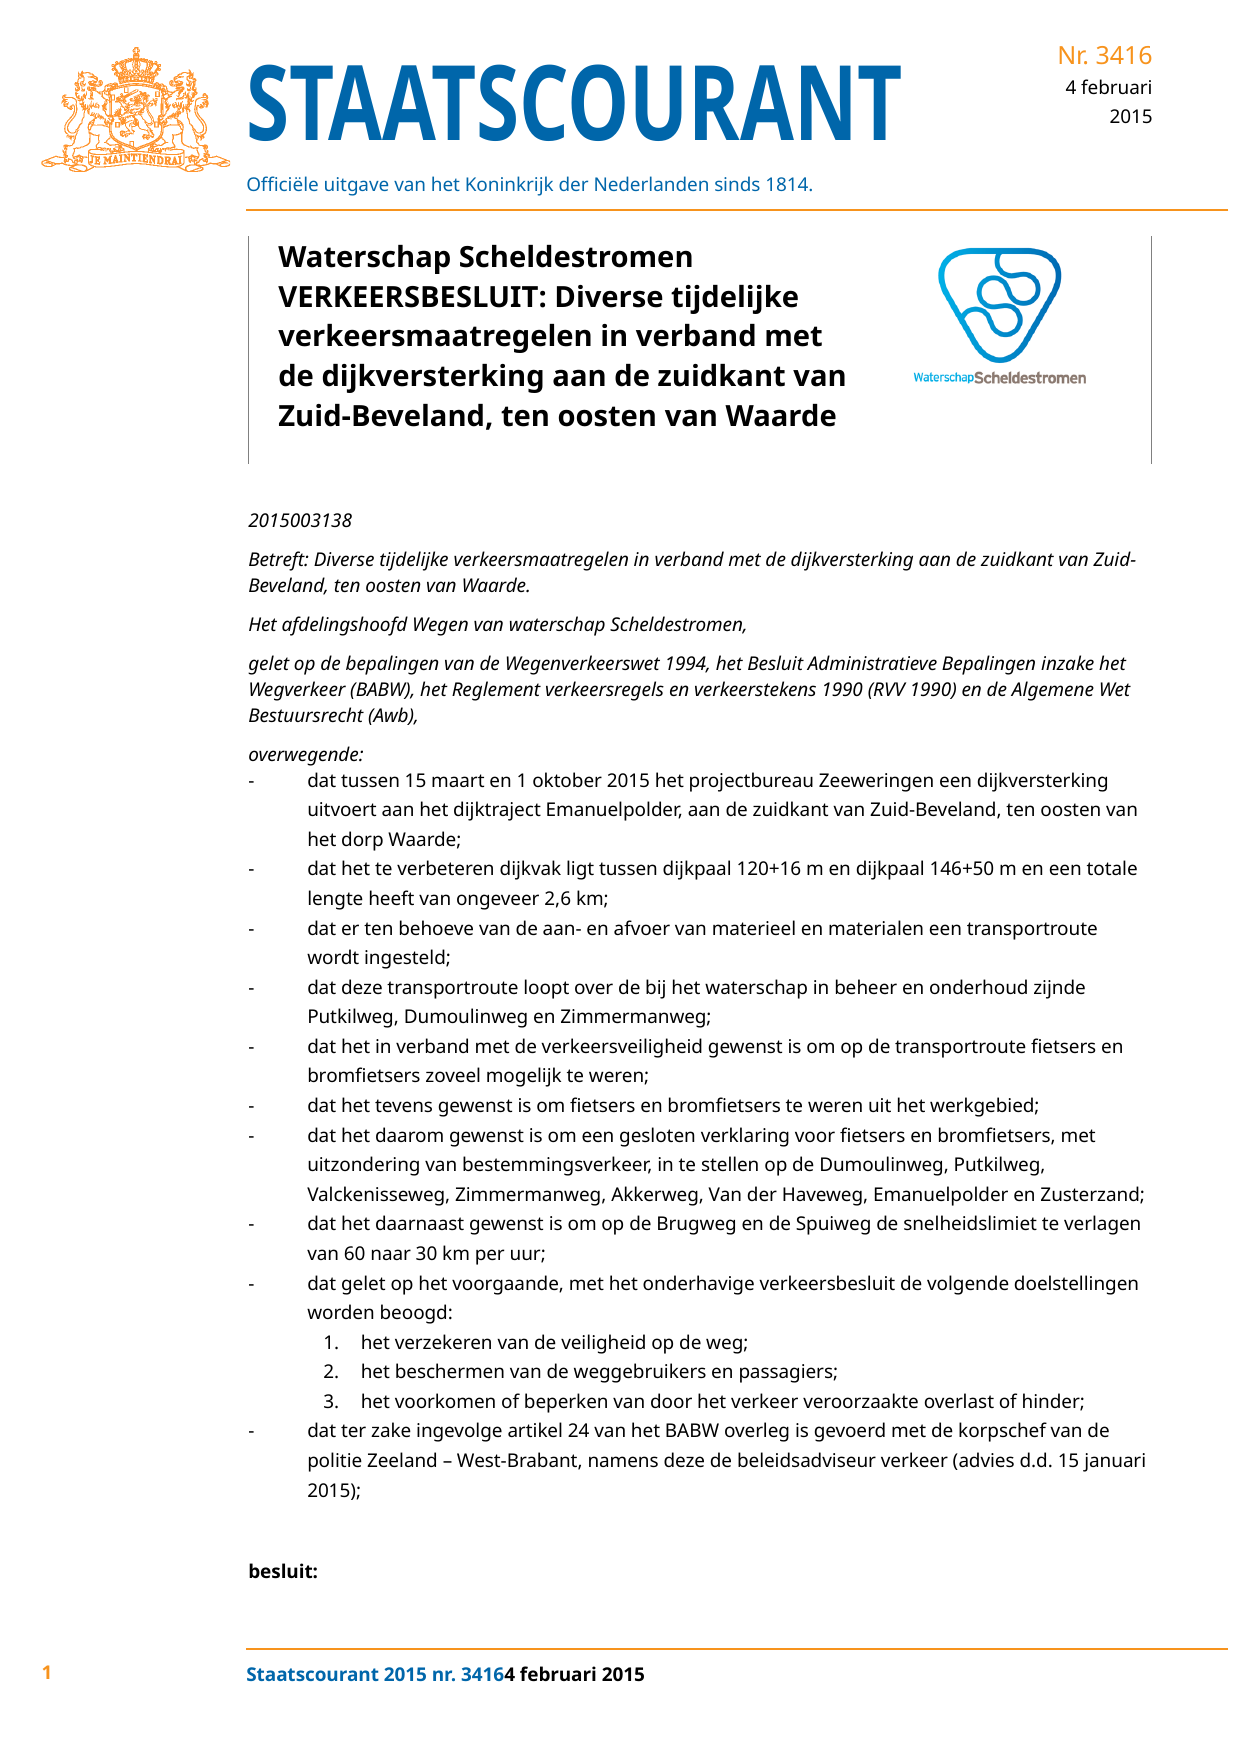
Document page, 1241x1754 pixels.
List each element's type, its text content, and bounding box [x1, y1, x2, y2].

list het verzekeren van de veiligheid op de weg; [323, 1329, 1152, 1355]
list dat het daarnaast gewenst is om op de Brugweg en de Spuiweg de snelheidslimiet te verlagen van 60 naar 30 km per uur; [248, 1211, 1152, 1266]
picture [903, 236, 1098, 414]
text besluit: [248, 1558, 1152, 1584]
list dat ter zake ingevolge artikel 24 van het BABW overleg is gevoerd met de korpschef van de politie Zeeland – West-Brabant, namens deze de beleidsadviseur verkeer (advies d.d. 15 januari 2015); [248, 1418, 1152, 1503]
text Het afdelingshoofd Wegen van waterschap Scheldestromen, [248, 611, 1152, 637]
text Betreft: Diverse tijdelijke verkeersmaatregelen in verband met de dijkversterking aan de zuidkant van Zuid-Beveland, ten oosten van Waarde. [248, 546, 1152, 598]
text overwegende: [248, 741, 1152, 767]
list dat het te verbeteren dijkvak ligt tussen dijkpaal 120+16 m en dijkpaal 146+50 m en een totale lengte heeft van ongeveer 2,6 km; [248, 856, 1152, 911]
list dat het tevens gewenst is om fietsers en bromfietsers te weren uit het werkgebied; [248, 1092, 1152, 1118]
table_header [1098, 236, 1151, 413]
list dat het daarom gewenst is om een gesloten verklaring voor fietsers en bromfietsers, met uitzondering van bestemmingsverkeer, in te stellen op de Dumoulinweg, Putkilweg, Valckenisseweg, Zimmermanweg, Akkerweg, Van der Haveweg, Emanuelpolder en Zusterzand; [248, 1122, 1152, 1207]
text gelet op de bepalingen van de Wegenverkeerswet 1994, het Besluit Administratieve Bepalingen inzake het Wegverkeer (BABW), het Reglement verkeersregels en verkeerstekens 1990 (RVV 1990) en de Algemene Wet Bestuursrecht (Awb), [248, 650, 1152, 728]
list dat het in verband met de verkeersveiligheid gewenst is om op de transportroute fietsers en bromfietsers zoveel mogelijk te weren; [248, 1033, 1152, 1088]
table_header [850, 414, 1151, 464]
list dat deze transportroute loopt over de bij het waterschap in beheer en onderhoud zijnde Putkilweg, Dumoulinweg en Zimmermanweg; [248, 974, 1152, 1029]
table_header [850, 236, 903, 413]
list het beschermen van de weggebruikers en passagiers; [323, 1358, 1152, 1384]
picture [41, 47, 231, 172]
text 2015003138 [248, 507, 1152, 533]
list dat gelet op het voorgaande, met het onderhavige verkeersbesluit de volgende doelstellingen worden beoogd: [248, 1270, 1152, 1325]
list het voorkomen of beperken van door het verkeer veroorzaakte overlast of hinder; [323, 1388, 1152, 1414]
list dat er ten behoeve van de aan- en afvoer van materieel en materialen een transportroute wordt ingesteld; [248, 915, 1152, 970]
list dat tussen 15 maart en 1 oktober 2015 het projectbureau Zeeweringen een dijkversterking uitvoert aan het dijktraject Emanuelpolder, aan de zuidkant van Zuid-Beveland, ten oosten van het dorp Waarde; [248, 767, 1152, 852]
table_header Waterschap Scheldestromen VERKEERSBESLUIT: Diverse tijdelijke verkeersmaatregelen in verband met de dijkversterking aan de zuidkant van Zuid-Beveland, ten oosten van Waarde [249, 236, 850, 464]
